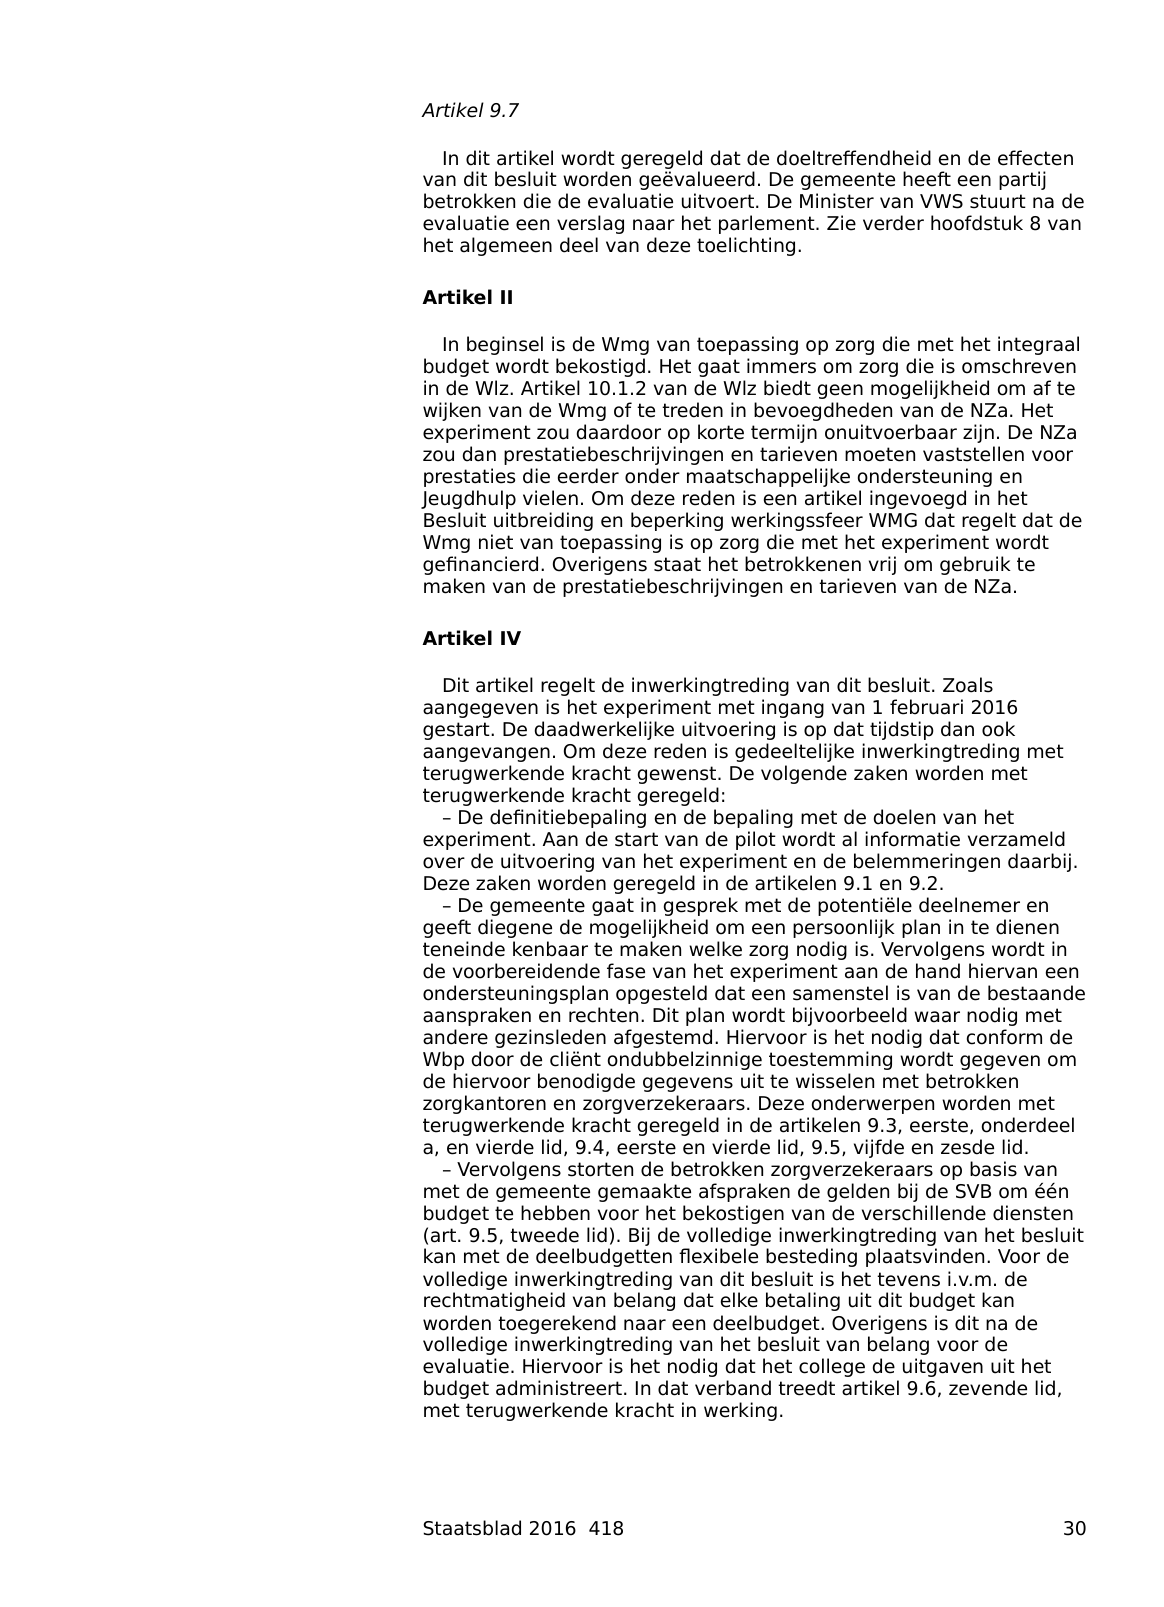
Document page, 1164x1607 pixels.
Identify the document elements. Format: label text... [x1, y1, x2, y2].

subtitle Artikel II [422, 287, 1087, 309]
text In beginsel is de Wmg van toepassing op zorg die met het integraal budget wordt bekostigd. Het gaat immers om zorg die is omschreven in de Wlz. Artikel 10.1.2 van de Wlz biedt geen mogelijkheid om af te wijken van de Wmg of te treden in bevoegdheden van de NZa. Het experiment zou daardoor op korte termijn onuitvoerbaar zijn. De NZa zou dan prestatiebeschrijvingen en tarieven moeten vaststellen voor prestaties die eerder onder maatschappelijke ondersteuning en Jeugdhulp vielen. Om deze reden is een artikel ingevoegd in het Besluit uitbreiding en beperking werkingssfeer WMG dat regelt dat de Wmg niet van toepassing is op zorg die met het experiment wordt gefinancierd. Overigens staat het betrokkenen vrij om gebruik te maken van de prestatiebeschrijvingen en tarieven van de NZa. [422, 334, 1087, 598]
text – De definitiebepaling en de bepaling met de doelen van het experiment. Aan de start van de pilot wordt al informatie verzameld over de uitvoering van het experiment en de belemmeringen daarbij. Deze zaken worden geregeld in de artikelen 9.1 en 9.2. [422, 807, 1087, 895]
subtitle Artikel 9.7 [422, 100, 1087, 122]
text – Vervolgens storten de betrokken zorgverzekeraars op basis van met de gemeente gemaakte afspraken de gelden bij de SVB om één budget te hebben voor het bekostigen van de verschillende diensten (art. 9.5, tweede lid). Bij de volledige inwerkingtreding van het besluit kan met de deelbudgetten flexibele besteding plaatsvinden. Voor de volledige inwerkingtreding van dit besluit is het tevens i.v.m. de rechtmatigheid van belang dat elke betaling uit dit budget kan worden toegerekend naar een deelbudget. Overigens is dit na de volledige inwerkingtreding van het besluit van belang voor de evaluatie. Hiervoor is het nodig dat het college de uitgaven uit het budget administreert. In dat verband treedt artikel 9.6, zevende lid, met terugwerkende kracht in werking. [422, 1158, 1087, 1422]
text – De gemeente gaat in gesprek met de potentiële deelnemer en geeft diegene de mogelijkheid om een persoonlijk plan in te dienen teneinde kenbaar te maken welke zorg nodig is. Vervolgens wordt in de voorbereidende fase van het experiment aan de hand hiervan een ondersteuningsplan opgesteld dat een samenstel is van de bestaande aanspraken en rechten. Dit plan wordt bijvoorbeeld waar nodig met andere gezinsleden afgestemd. Hiervoor is het nodig dat conform de Wbp door de cliënt ondubbelzinnige toestemming wordt gegeven om de hiervoor benodigde gegevens uit te wisselen met betrokken zorgkantoren en zorgverzekeraars. Deze onderwerpen worden met terugwerkende kracht geregeld in de artikelen 9.3, eerste, onderdeel a, en vierde lid, 9.4, eerste en vierde lid, 9.5, vijfde en zesde lid. [422, 895, 1087, 1158]
text Dit artikel regelt de inwerkingtreding van dit besluit. Zoals aangegeven is het experiment met ingang van 1 februari 2016 gestart. De daadwerkelijke uitvoering is op dat tijdstip dan ook aangevangen. Om deze reden is gedeeltelijke inwerkingtreding met terugwerkende kracht gewenst. De volgende zaken worden met terugwerkende kracht geregeld: [422, 675, 1087, 807]
subtitle Artikel IV [422, 628, 1087, 650]
text In dit artikel wordt geregeld dat de doeltreffendheid en de effecten van dit besluit worden geëvalueerd. De gemeente heeft een partij betrokken die de evaluatie uitvoert. De Minister van VWS stuurt na de evaluatie een verslag naar het parlement. Zie verder hoofdstuk 8 van het algemeen deel van deze toelichting. [422, 147, 1087, 257]
